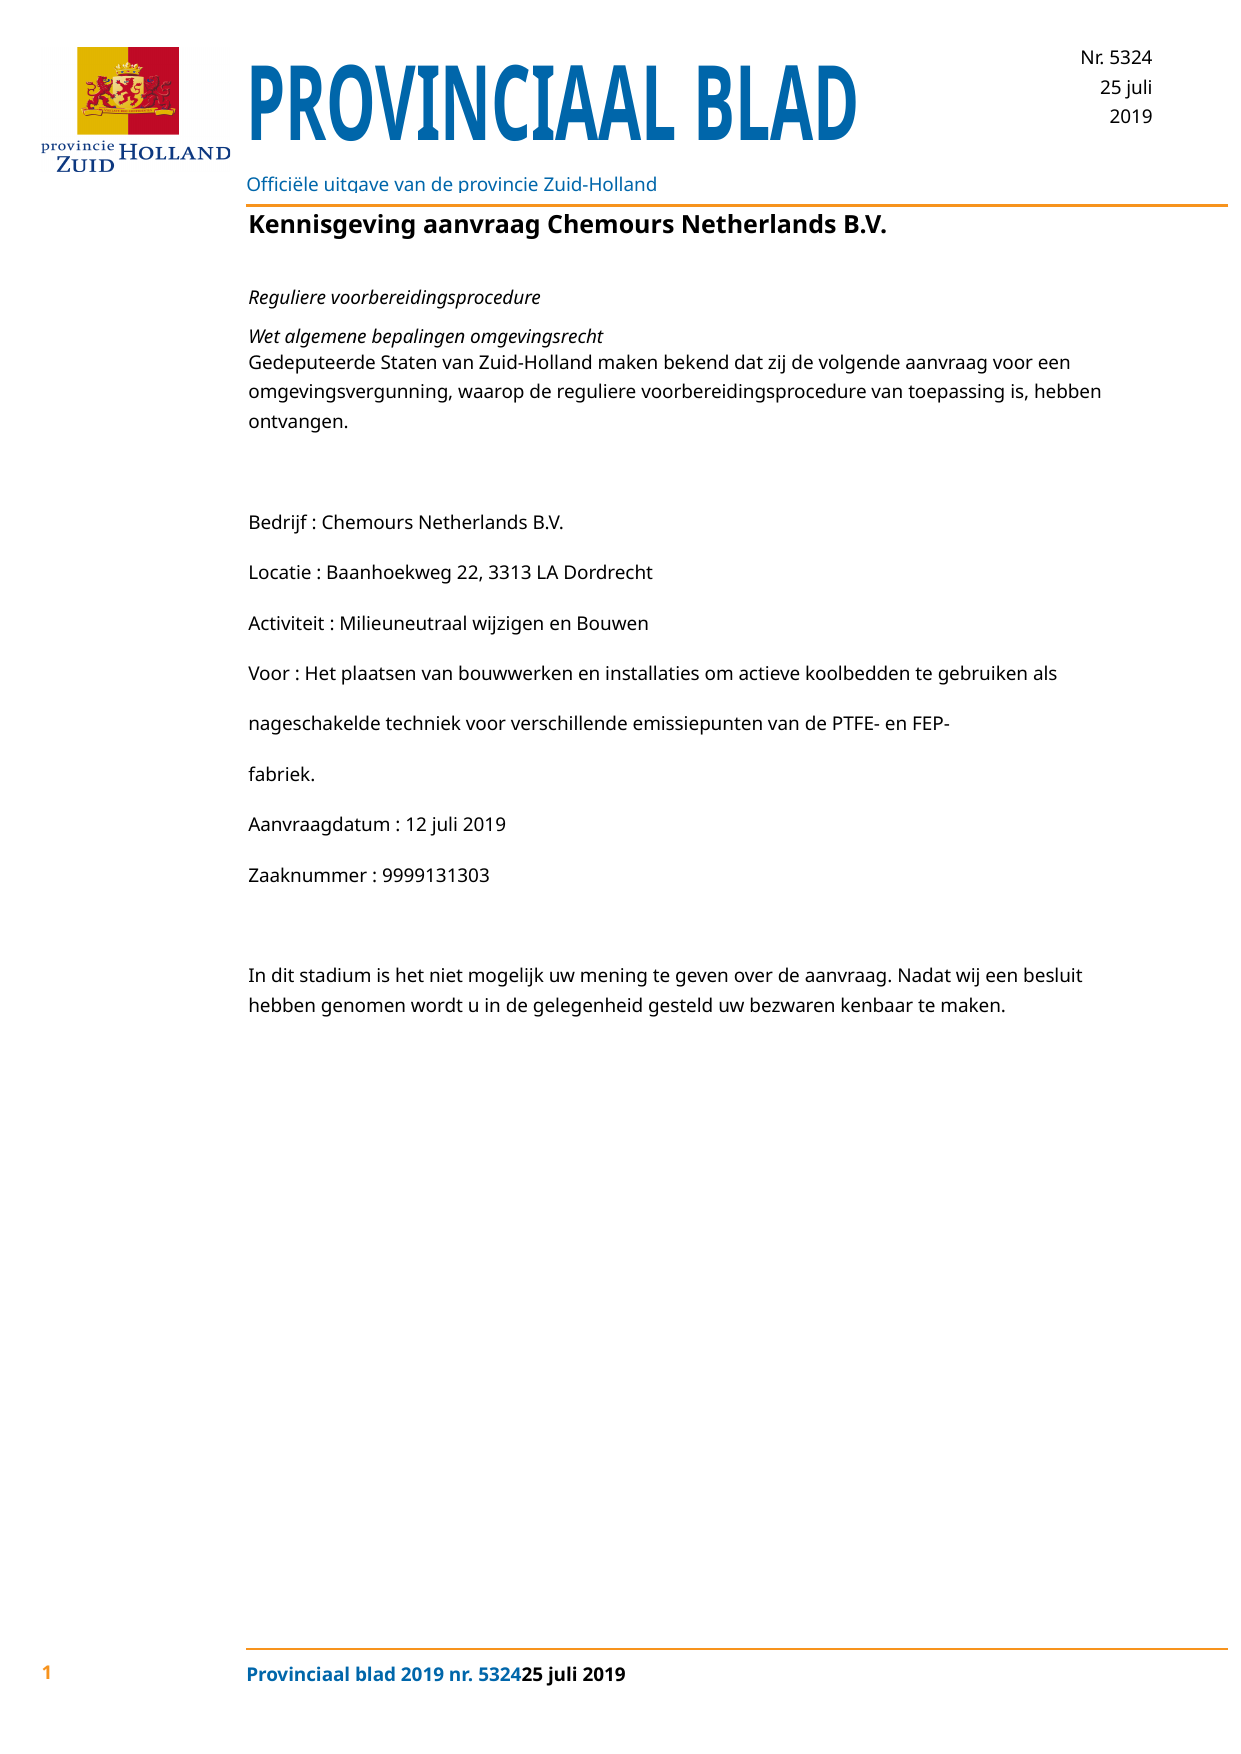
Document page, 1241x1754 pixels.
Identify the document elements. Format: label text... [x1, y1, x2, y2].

text Activiteit : Milieuneutraal wijzigen en Bouwen [248, 610, 1152, 635]
text Locatie : Baanhoekweg 22, 3313 LA Dordrecht [248, 559, 1152, 585]
text In dit stadium is het niet mogelijk uw mening te geven over de aanvraag. Nadat wij een besluit hebben genomen wordt u in de gelegenheid gesteld uw bezwaren kenbaar te maken. [248, 963, 1152, 1018]
text nageschakelde techniek voor verschillende emissiepunten van de PTFE- en FEP- [248, 711, 1152, 736]
text Zaaknummer : 9999131303 [248, 862, 1152, 887]
text fabriek. [248, 761, 1152, 787]
text Wet algemene bepalingen omgevingsrecht [248, 323, 1152, 349]
text Gedeputeerde Staten van Zuid-Holland maken bekend dat zij de volgende aanvraag voor een omgevingsvergunning, waarop de reguliere voorbereidingsprocedure van toepassing is, hebben ontvangen. [248, 349, 1152, 434]
text Kennisgeving aanvraag Chemours Netherlands B.V. [248, 207, 1152, 241]
text Bedrijf : Chemours Netherlands B.V. [248, 509, 1152, 534]
text Reguliere voorbereidingsprocedure [248, 284, 1152, 309]
picture [41, 47, 231, 172]
text Aanvraagdatum : 12 juli 2019 [248, 811, 1152, 837]
text Voor : Het plaatsen van bouwwerken en installaties om actieve koolbedden te gebruiken als [248, 660, 1152, 686]
